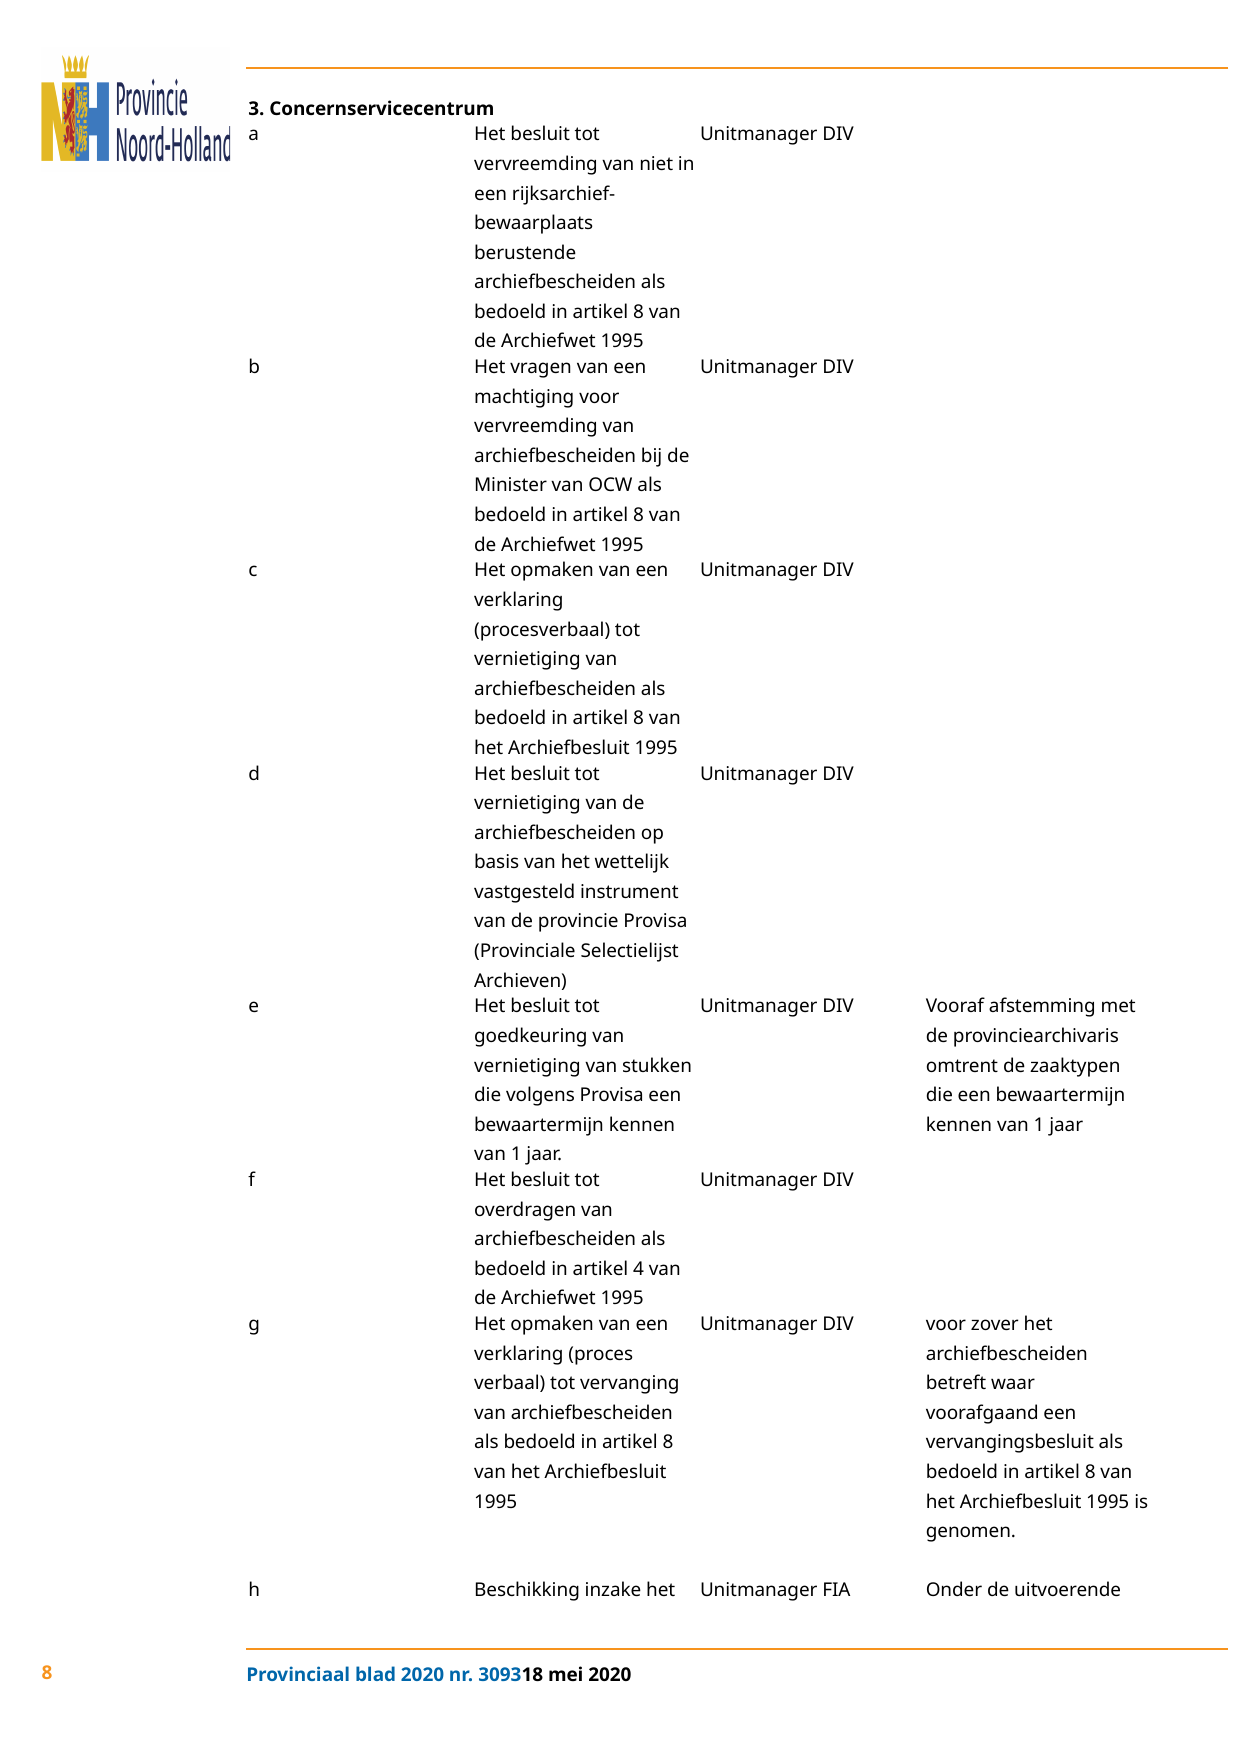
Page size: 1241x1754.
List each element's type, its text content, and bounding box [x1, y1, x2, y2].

table_cell Het vragen van een machtiging voor vervreemding van archiefbescheiden bij de Minister van OCW als bedoeld in artikel 8 van de Archiefwet 1995 [474, 353, 700, 557]
table_header h [248, 1576, 474, 1602]
table_cell Unitmanager DIV [700, 557, 926, 760]
table_header Unitmanager FIA [700, 1576, 926, 1602]
table_cell Het besluit tot vervreemding van niet in een rijksarchief-bewaarplaats berustende archiefbescheiden als bedoeld in artikel 8 van de Archiefwet 1995 [474, 121, 700, 353]
table_cell Het besluit tot overdragen van archiefbescheiden als bedoeld in artikel 4 van de Archiefwet 1995 [474, 1166, 700, 1310]
table_cell Het besluit tot vernietiging van de archiefbescheiden op basis van het wettelijk vastgesteld instrument van de provincie Provisa (Provinciale Selectielijst Archieven) [474, 760, 700, 993]
table_cell Unitmanager DIV [700, 1310, 926, 1543]
table_cell 3. Concernservicecentrum [248, 95, 1152, 121]
table_cell [926, 1166, 1152, 1310]
table_cell Unitmanager DIV [700, 353, 926, 557]
table_cell b [248, 353, 474, 557]
table_cell e [248, 993, 474, 1166]
table_cell g [248, 1310, 474, 1543]
table_cell Het opmaken van een verklaring (procesverbaal) tot vernietiging van archiefbescheiden als bedoeld in artikel 8 van het Archiefbesluit 1995 [474, 557, 700, 760]
table_cell Unitmanager DIV [700, 760, 926, 993]
table_cell Het besluit tot goedkeuring van vernietiging van stukken die volgens Provisa een bewaartermijn kennen van 1 jaar. [474, 993, 700, 1166]
picture [41, 47, 231, 172]
table_cell voor zover het archiefbescheiden betreft waar voorafgaand een vervangingsbesluit als bedoeld in artikel 8 van het Archiefbesluit 1995 is genomen. [926, 1310, 1152, 1543]
table_cell c [248, 557, 474, 760]
table_cell [926, 121, 1152, 353]
table_header Beschikking inzake het [474, 1576, 700, 1602]
table_header Onder de uitvoerende [926, 1576, 1152, 1602]
table_cell d [248, 760, 474, 993]
table_cell f [248, 1166, 474, 1310]
table_cell Unitmanager DIV [700, 1166, 926, 1310]
table_cell Het opmaken van een verklaring (proces verbaal) tot vervanging van archiefbescheiden als bedoeld in artikel 8 van het Archiefbesluit 1995 [474, 1310, 700, 1543]
table_cell [926, 760, 1152, 993]
table_cell [926, 353, 1152, 557]
table_cell Unitmanager DIV [700, 121, 926, 353]
table_cell Unitmanager DIV [700, 993, 926, 1166]
table_cell Vooraf afstemming met de provinciearchivaris omtrent de zaaktypen die een bewaartermijn kennen van 1 jaar [926, 993, 1152, 1166]
table_cell a [248, 121, 474, 353]
table_cell [926, 557, 1152, 760]
